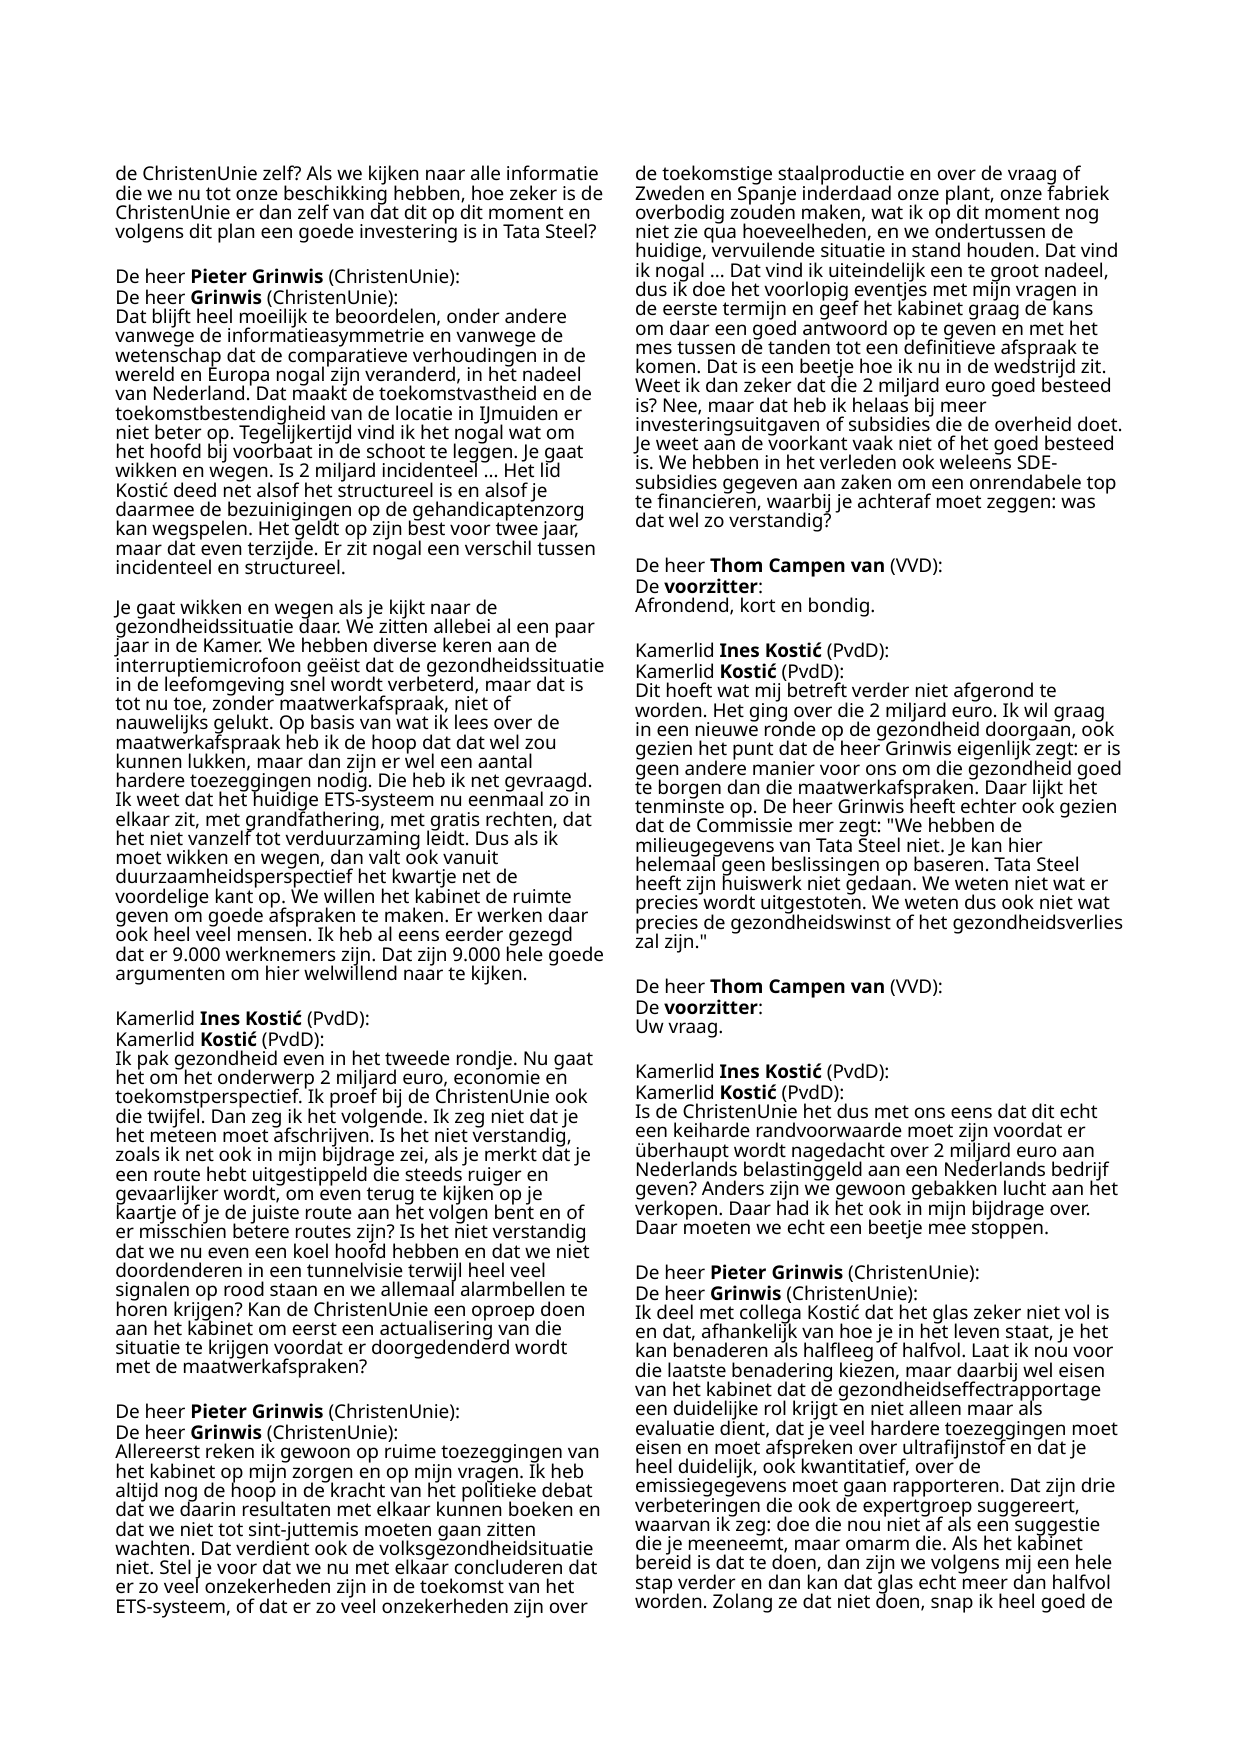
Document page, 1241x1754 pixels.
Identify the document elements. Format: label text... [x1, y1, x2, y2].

text Je gaat wikken en wegen als je kijkt naar de gezondheidssituatie daar. We zitten allebei al een paar jaar in de Kamer. We hebben diverse keren aan de interruptiemicrofoon geëist dat de gezondheidssituatie in de leefomgeving snel wordt verbeterd, maar dat is tot nu toe, zonder maatwerkafspraak, niet of nauwelijks gelukt. Op basis van wat ik lees over de maatwerkafspraak heb ik de hoop dat dat wel zou kunnen lukken, maar dan zijn er wel een aantal hardere toezeggingen nodig. Die heb ik net gevraagd. Ik weet dat het huidige ETS-systeem nu eenmaal zo in elkaar zit, met grandfathering, met gratis rechten, dat het niet vanzelf tot verduurzaming leidt. Dus als ik moet wikken en wegen, dan valt ook vanuit duurzaamheidsperspectief het kwartje net de voordelige kant op. We willen het kabinet de ruimte geven om goede afspraken te maken. Er werken daar ook heel veel mensen. Ik heb al eens eerder gezegd dat er 9.000 werknemers zijn. Dat zijn 9.000 hele goede argumenten om hier welwillend naar te kijken. [115, 599, 605, 984]
text Kamerlid Kostić (PvdD): [635, 1084, 1125, 1103]
text De heer Pieter Grinwis (ChristenUnie): [635, 1259, 1125, 1284]
text Afrondend, kort en bondig. [635, 597, 1125, 617]
text De heer Thom Campen van (VVD): [635, 973, 1125, 999]
text de ChristenUnie zelf? Als we kijken naar alle informatie die we nu tot onze beschikking hebben, hoe zeker is de ChristenUnie er dan zelf van dat dit op dit moment en volgens dit plan een goede investering is in Tata Steel? [115, 165, 605, 242]
text Dat blijft heel moeilijk te beoordelen, onder andere vanwege de informatieasymmetrie en vanwege de wetenschap dat de comparatieve verhoudingen in de wereld en Europa nogal zijn veranderd, in het nadeel van Nederland. Dat maakt de toekomstvastheid en de toekomstbestendigheid van de locatie in IJmuiden er niet beter op. Tegelijkertijd vind ik het nogal wat om het hoofd bij voorbaat in de schoot te leggen. Je gaat wikken en wegen. Is 2 miljard incidenteel … Het lid Kostić deed net alsof het structureel is en alsof je daarmee de bezuinigingen op de gehandicaptenzorg kan wegspelen. Het geldt op zijn best voor twee jaar, maar dat even terzijde. Er zit nogal een verschil tussen incidenteel en structureel. [115, 308, 605, 578]
text Dit hoeft wat mij betreft verder niet afgerond te worden. Het ging over die 2 miljard euro. Ik wil graag in een nieuwe ronde op de gezondheid doorgaan, ook gezien het punt dat de heer Grinwis eigenlijk zegt: er is geen andere manier voor ons om die gezondheid goed te borgen dan die maatwerkafspraken. Daar lijkt het tenminste op. De heer Grinwis heeft echter ook gezien dat de Commissie mer zegt: "We hebben de milieugegevens van Tata Steel niet. Je kan hier helemaal geen beslissingen op baseren. Tata Steel heeft zijn huiswerk niet gedaan. We weten niet wat er precies wordt uitgestoten. We weten dus ook niet wat precies de gezondheidswinst of het gezondheidsverlies zal zijn." [635, 682, 1125, 952]
text de toekomstige staalproductie en over de vraag of Zweden en Spanje inderdaad onze plant, onze fabriek overbodig zouden maken, wat ik op dit moment nog niet zie qua hoeveelheden, en we ondertussen de huidige, vervuilende situatie in stand houden. Dat vind ik nogal … Dat vind ik uiteindelijk een te groot nadeel, dus ik doe het voorlopig eventjes met mijn vragen in de eerste termijn en geef het kabinet graag de kans om daar een goed antwoord op te geven en met het mes tussen de tanden tot een definitieve afspraak te komen. Dat is een beetje hoe ik nu in de wedstrijd zit. Weet ik dan zeker dat die 2 miljard euro goed besteed is? Nee, maar dat heb ik helaas bij meer investeringsuitgaven of subsidies die de overheid doet. Je weet aan de voorkant vaak niet of het goed besteed is. We hebben in het verleden ook weleens SDE-subsidies gegeven aan zaken om een onrendabele top te financieren, waarbij je achteraf moet zeggen: was dat wel zo verstandig? [635, 165, 1125, 531]
text De heer Pieter Grinwis (ChristenUnie): [115, 1398, 605, 1424]
text Kamerlid Kostić (PvdD): [115, 1031, 605, 1050]
text Kamerlid Ines Kostić (PvdD): [635, 637, 1125, 663]
text De heer Grinwis (ChristenUnie): [635, 1284, 1125, 1304]
text Uw vraag. [635, 1018, 1125, 1037]
text Ik deel met collega Kostić dat het glas zeker niet vol is en dat, afhankelijk van hoe je in het leven staat, je het kan benaderen als halfleeg of halfvol. Laat ik nou voor die laatste benadering kiezen, maar daarbij wel eisen van het kabinet dat de gezondheidseffectrapportage een duidelijke rol krijgt en niet alleen maar als evaluatie dient, dat je veel hardere toezeggingen moet eisen en moet afspreken over ultrafijnstof en dat je heel duidelijk, ook kwantitatief, over de emissiegegevens moet gaan rapporteren. Dat zijn drie verbeteringen die ook de expertgroep suggereert, waarvan ik zeg: doe die nou niet af als een suggestie die je meeneemt, maar omarm die. Als het kabinet bereid is dat te doen, dan zijn we volgens mij een hele stap verder en dan kan dat glas echt meer dan halfvol worden. Zolang ze dat niet doen, snap ik heel goed de [635, 1304, 1125, 1612]
text De heer Grinwis (ChristenUnie): [115, 1424, 605, 1443]
text Kamerlid Kostić (PvdD): [635, 663, 1125, 682]
text Is de ChristenUnie het dus met ons eens dat dit echt een keiharde randvoorwaarde moet zijn voordat er überhaupt wordt nagedacht over 2 miljard euro aan Nederlands belastinggeld aan een Nederlands bedrijf geven? Anders zijn we gewoon gebakken lucht aan het verkopen. Daar had ik het ook in mijn bijdrage over. Daar moeten we echt een beetje mee stoppen. [635, 1103, 1125, 1238]
text Kamerlid Ines Kostić (PvdD): [115, 1005, 605, 1031]
text Ik pak gezondheid even in het tweede rondje. Nu gaat het om het onderwerp 2 miljard euro, economie en toekomstperspectief. Ik proef bij de ChristenUnie ook die twijfel. Dan zeg ik het volgende. Ik zeg niet dat je het meteen moet afschrijven. Is het niet verstandig, zoals ik net ook in mijn bijdrage zei, als je merkt dat je een route hebt uitgestippeld die steeds ruiger en gevaarlijker wordt, om even terug te kijken op je kaartje of je de juiste route aan het volgen bent en of er misschien betere routes zijn? Is het niet verstandig dat we nu even een koel hoofd hebben en dat we niet doordenderen in een tunnelvisie terwijl heel veel signalen op rood staan en we allemaal alarmbellen te horen krijgen? Kan de ChristenUnie een oproep doen aan het kabinet om eerst een actualisering van die situatie te krijgen voordat er doorgedenderd wordt met de maatwerkafspraken? [115, 1050, 605, 1378]
text De heer Grinwis (ChristenUnie): [115, 289, 605, 308]
text De voorzitter: [635, 578, 1125, 597]
text Kamerlid Ines Kostić (PvdD): [635, 1058, 1125, 1084]
text De heer Pieter Grinwis (ChristenUnie): [115, 263, 605, 289]
text De voorzitter: [635, 999, 1125, 1018]
text Allereerst reken ik gewoon op ruime toezeggingen van het kabinet op mijn zorgen en op mijn vragen. Ik heb altijd nog de hoop in de kracht van het politieke debat dat we daarin resultaten met elkaar kunnen boeken en dat we niet tot sint-juttemis moeten gaan zitten wachten. Dat verdient ook de volksgezondheidsituatie niet. Stel je voor dat we nu met elkaar concluderen dat er zo veel onzekerheden zijn in de toekomst van het ETS-systeem, of dat er zo veel onzekerheden zijn over [115, 1443, 605, 1617]
text De heer Thom Campen van (VVD): [635, 552, 1125, 578]
